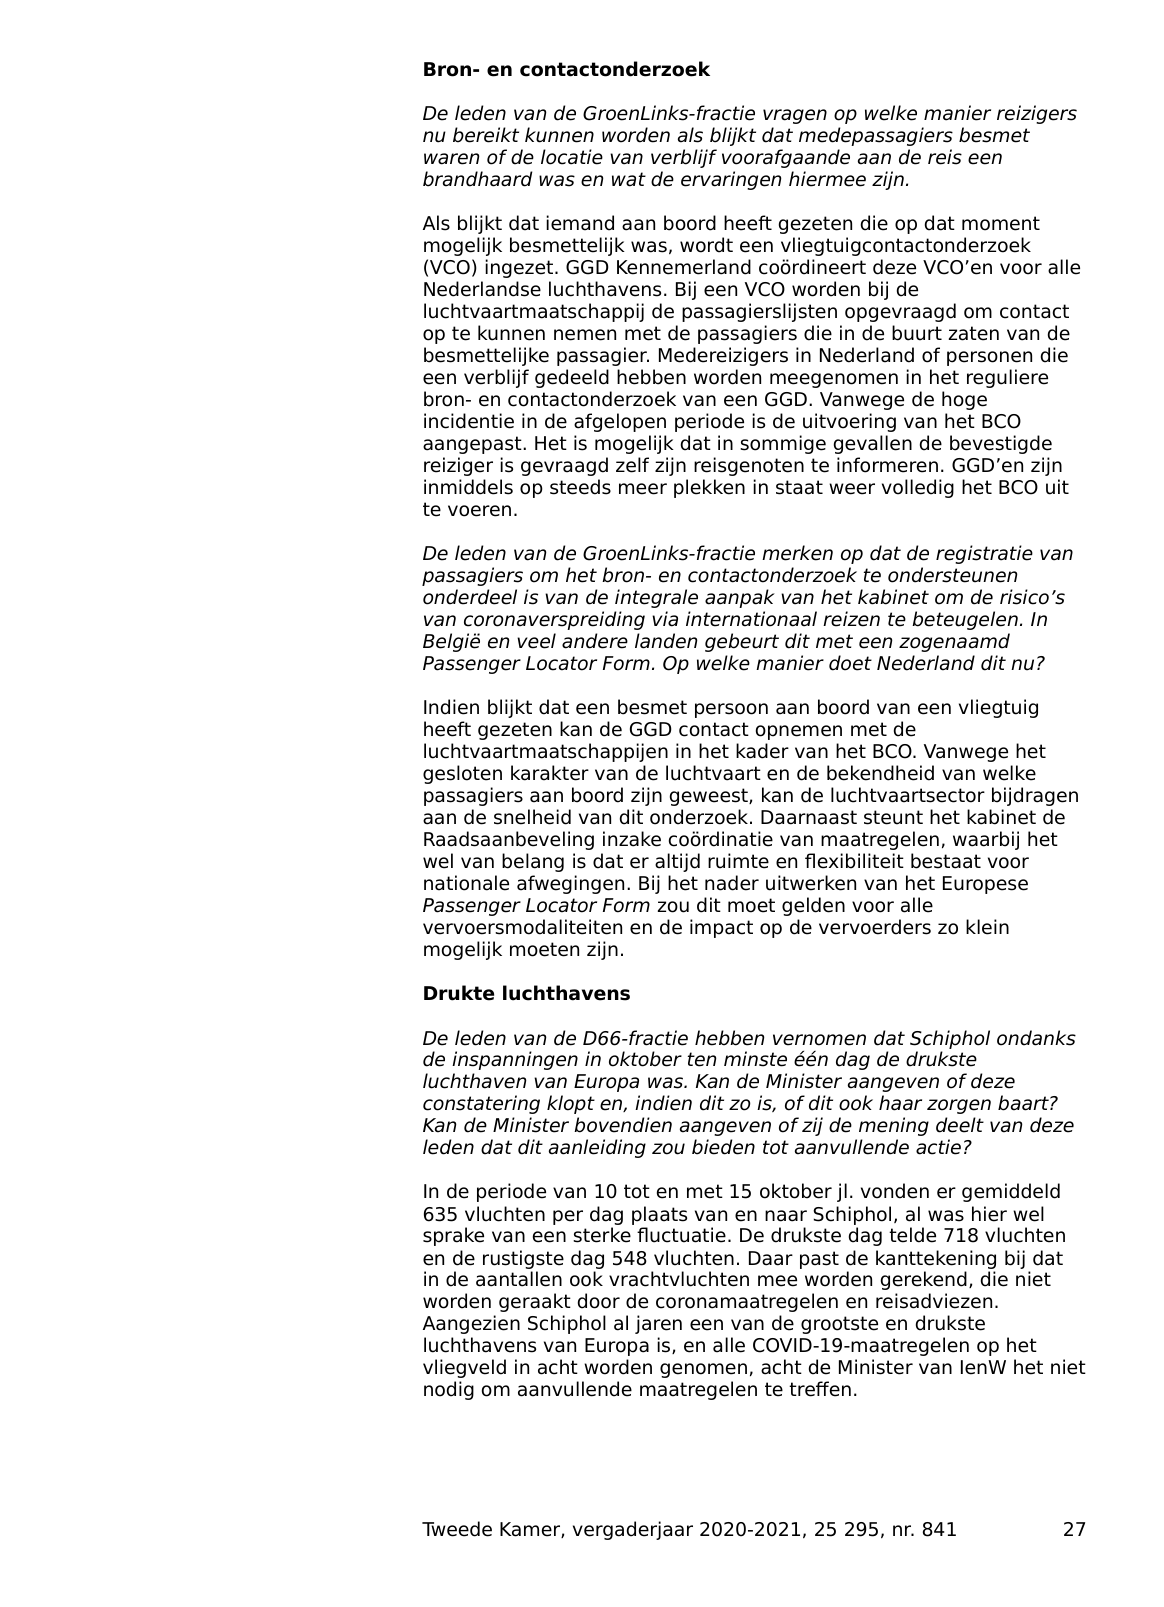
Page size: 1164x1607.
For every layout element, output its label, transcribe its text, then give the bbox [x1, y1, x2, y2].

subtitle Bron- en contactonderzoek [422, 59, 1087, 81]
text Als blijkt dat iemand aan boord heeft gezeten die op dat moment mogelijk besmettelijk was, wordt een vliegtuigcontactonderzoek (VCO) ingezet. GGD Kennemerland coördineert deze VCO’en voor alle Nederlandse luchthavens. Bij een VCO worden bij de luchtvaartmaatschappij de passagierslijsten opgevraagd om contact op te kunnen nemen met de passagiers die in de buurt zaten van de besmettelijke passagier. Medereizigers in Nederland of personen die een verblijf gedeeld hebben worden meegenomen in het reguliere bron- en contactonderzoek van een GGD. Vanwege de hoge incidentie in de afgelopen periode is de uitvoering van het BCO aangepast. Het is mogelijk dat in sommige gevallen de bevestigde reiziger is gevraagd zelf zijn reisgenoten te informeren. GGD’en zijn inmiddels op steeds meer plekken in staat weer volledig het BCO uit te voeren. [422, 213, 1087, 521]
text In de periode van 10 tot en met 15 oktober jl. vonden er gemiddeld 635 vluchten per dag plaats van en naar Schiphol, al was hier wel sprake van een sterke fluctuatie. De drukste dag telde 718 vluchten en de rustigste dag 548 vluchten. Daar past de kanttekening bij dat in de aantallen ook vrachtvluchten mee worden gerekend, die niet worden geraakt door de coronamaatregelen en reisadviezen. Aangezien Schiphol al jaren een van de grootste en drukste luchthavens van Europa is, en alle COVID-19-maatregelen op het vliegveld in acht worden genomen, acht de Minister van IenW het niet nodig om aanvullende maatregelen te treffen. [422, 1181, 1087, 1401]
text De leden van de GroenLinks-fractie vragen op welke manier reizigers nu bereikt kunnen worden als blijkt dat medepassagiers besmet waren of de locatie van verblijf voorafgaande aan de reis een brandhaard was en wat de ervaringen hiermee zijn. [422, 103, 1087, 191]
text De leden van de D66-fractie hebben vernomen dat Schiphol ondanks de inspanningen in oktober ten minste één dag de drukste luchthaven van Europa was. Kan de Minister aangeven of deze constatering klopt en, indien dit zo is, of dit ook haar zorgen baart? Kan de Minister bovendien aangeven of zij de mening deelt van deze leden dat dit aanleiding zou bieden tot aanvullende actie? [422, 1027, 1087, 1159]
text De leden van de GroenLinks-fractie merken op dat de registratie van passagiers om het bron- en contactonderzoek te ondersteunen onderdeel is van de integrale aanpak van het kabinet om de risico’s van coronaverspreiding via internationaal reizen te beteugelen. In België en veel andere landen gebeurt dit met een zogenaamd Passenger Locator Form. Op welke manier doet Nederland dit nu? [422, 543, 1087, 675]
subtitle Drukte luchthavens [422, 983, 1087, 1005]
text Indien blijkt dat een besmet persoon aan boord van een vliegtuig heeft gezeten kan de GGD contact opnemen met de luchtvaartmaatschappijen in het kader van het BCO. Vanwege het gesloten karakter van de luchtvaart en de bekendheid van welke passagiers aan boord zijn geweest, kan de luchtvaartsector bijdragen aan de snelheid van dit onderzoek. Daarnaast steunt het kabinet de Raadsaanbeveling inzake coördinatie van maatregelen, waarbij het wel van belang is dat er altijd ruimte en flexibiliteit bestaat voor nationale afwegingen. Bij het nader uitwerken van het Europese Passenger Locator Form zou dit moet gelden voor alle vervoersmodaliteiten en de impact op de vervoerders zo klein mogelijk moeten zijn. [422, 697, 1087, 961]
